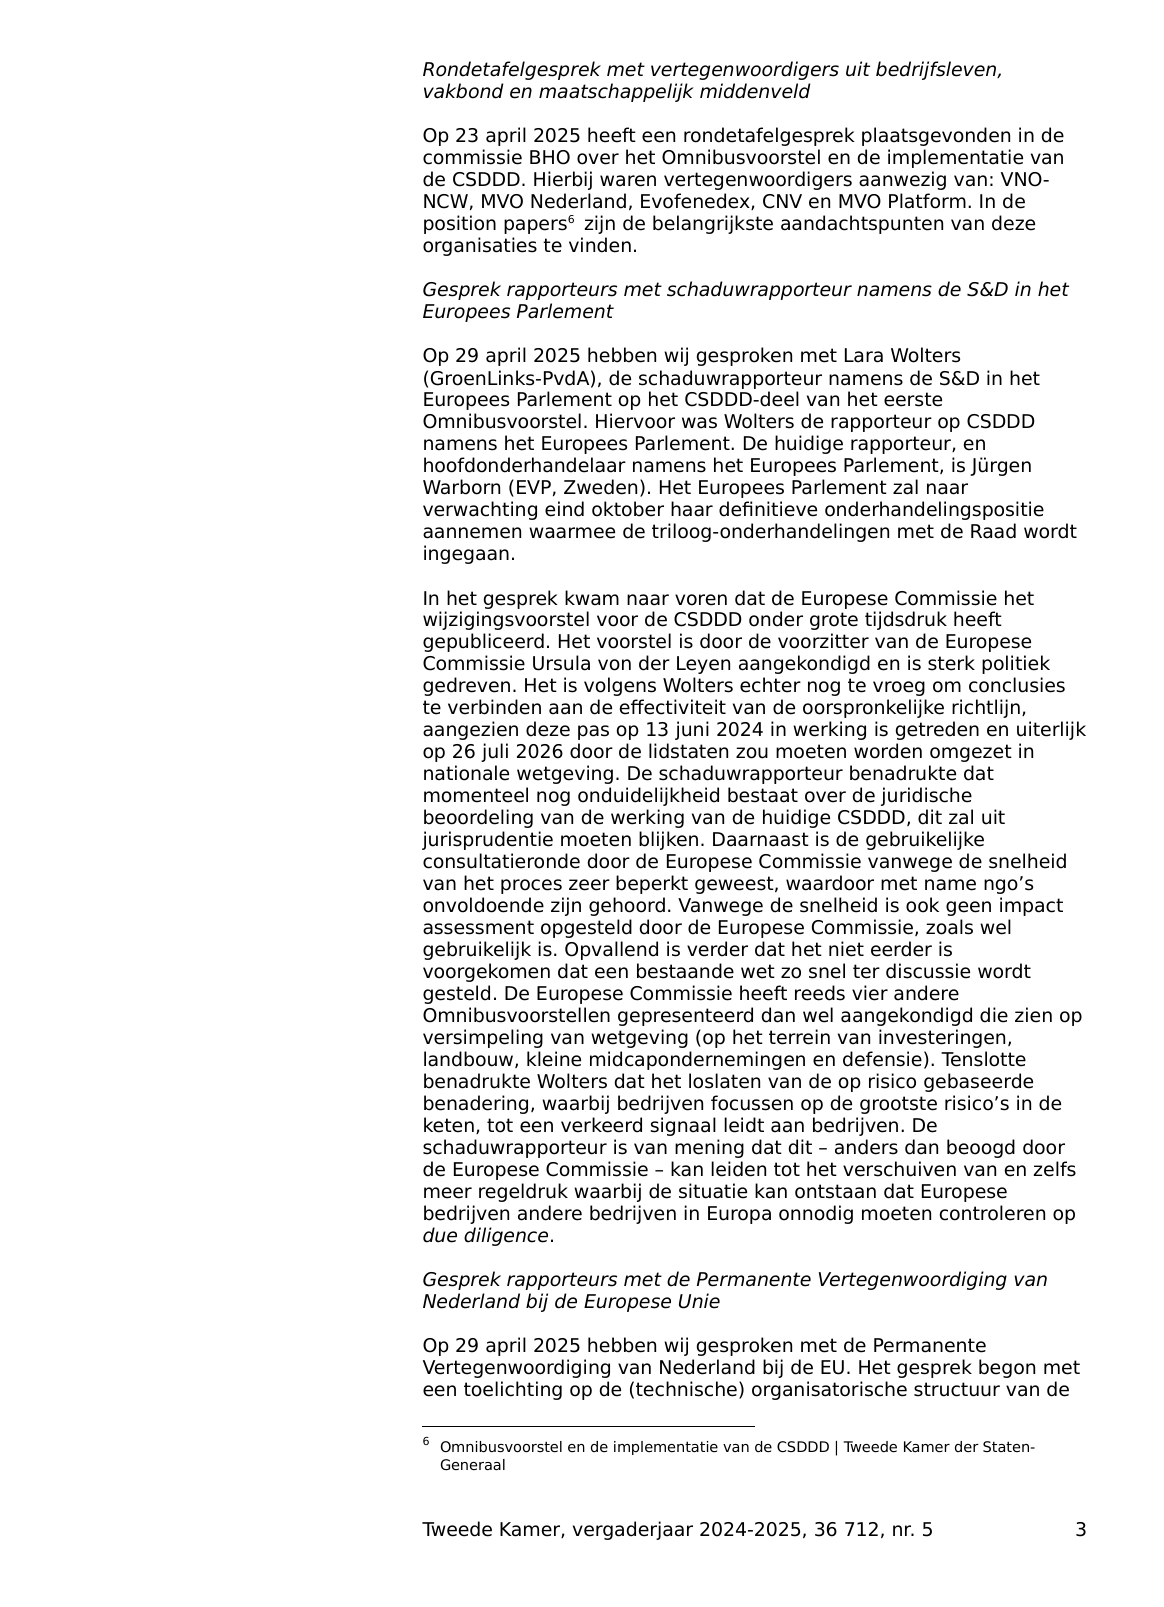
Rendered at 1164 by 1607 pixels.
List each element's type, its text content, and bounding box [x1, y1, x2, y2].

text In het gesprek kwam naar voren dat de Europese Commissie het wijzigingsvoorstel voor de CSDDD onder grote tijdsdruk heeft gepubliceerd. Het voorstel is door de voorzitter van de Europese Commissie Ursula von der Leyen aangekondigd en is sterk politiek gedreven. Het is volgens Wolters echter nog te vroeg om conclusies te verbinden aan de effectiviteit van de oorspronkelijke richtlijn, aangezien deze pas op 13 juni 2024 in werking is getreden en uiterlijk op 26 juli 2026 door de lidstaten zou moeten worden omgezet in nationale wetgeving. De schaduwrapporteur benadrukte dat momenteel nog onduidelijkheid bestaat over de juridische beoordeling van de werking van de huidige CSDDD, dit zal uit jurisprudentie moeten blijken. Daarnaast is de gebruikelijke consultatieronde door de Europese Commissie vanwege de snelheid van het proces zeer beperkt geweest, waardoor met name ngo’s onvoldoende zijn gehoord. Vanwege de snelheid is ook geen impact assessment opgesteld door de Europese Commissie, zoals wel gebruikelijk is. Opvallend is verder dat het niet eerder is voorgekomen dat een bestaande wet zo snel ter discussie wordt gesteld. De Europese Commissie heeft reeds vier andere Omnibusvoorstellen gepresenteerd dan wel aangekondigd die zien op versimpeling van wetgeving (op het terrein van investeringen, landbouw, kleine midcapondernemingen en defensie). Tenslotte benadrukte Wolters dat het loslaten van de op risico gebaseerde benadering, waarbij bedrijven focussen op de grootste risico’s in de keten, tot een verkeerd signaal leidt aan bedrijven. De schaduwrapporteur is van mening dat dit – anders dan beoogd door de Europese Commissie – kan leiden tot het verschuiven van en zelfs meer regeldruk waarbij de situatie kan ontstaan dat Europese bedrijven andere bedrijven in Europa onnodig moeten controleren op due diligence. [422, 587, 1087, 1247]
subtitle Gesprek rapporteurs met schaduwrapporteur namens de S&D in het Europees Parlement [422, 279, 1087, 323]
subtitle Rondetafelgesprek met vertegenwoordigers uit bedrijfsleven, vakbond en maatschappelijk middenveld [422, 59, 1087, 103]
text Op 29 april 2025 hebben wij gesproken met de Permanente Vertegenwoordiging van Nederland bij de EU. Het gesprek begon met een toelichting op de (technische) organisatorische structuur van de [422, 1335, 1087, 1401]
text Op 23 april 2025 heeft een rondetafelgesprek plaatsgevonden in de commissie BHO over het Omnibusvoorstel en de implementatie van de CSDDD. Hierbij waren vertegenwoordigers aanwezig van: VNO-NCW, MVO Nederland, Evofenedex, CNV en MVO Platform. In de position papers zijn de belangrijkste aandachtspunten van deze organisaties te vinden. [422, 125, 1087, 257]
text Omnibusvoorstel en de implementatie van de CSDDD | Tweede Kamer der Staten-Generaal [422, 1435, 1087, 1474]
subtitle Gesprek rapporteurs met de Permanente Vertegenwoordiging van Nederland bij de Europese Unie [422, 1269, 1087, 1313]
text Op 29 april 2025 hebben wij gesproken met Lara Wolters (GroenLinks-PvdA), de schaduwrapporteur namens de S&D in het Europees Parlement op het CSDDD-deel van het eerste Omnibusvoorstel. Hiervoor was Wolters de rapporteur op CSDDD namens het Europees Parlement. De huidige rapporteur, en hoofdonderhandelaar namens het Europees Parlement, is Jürgen Warborn (EVP, Zweden). Het Europees Parlement zal naar verwachting eind oktober haar definitieve onderhandelingspositie aannemen waarmee de triloog-onderhandelingen met de Raad wordt ingegaan. [422, 345, 1087, 565]
